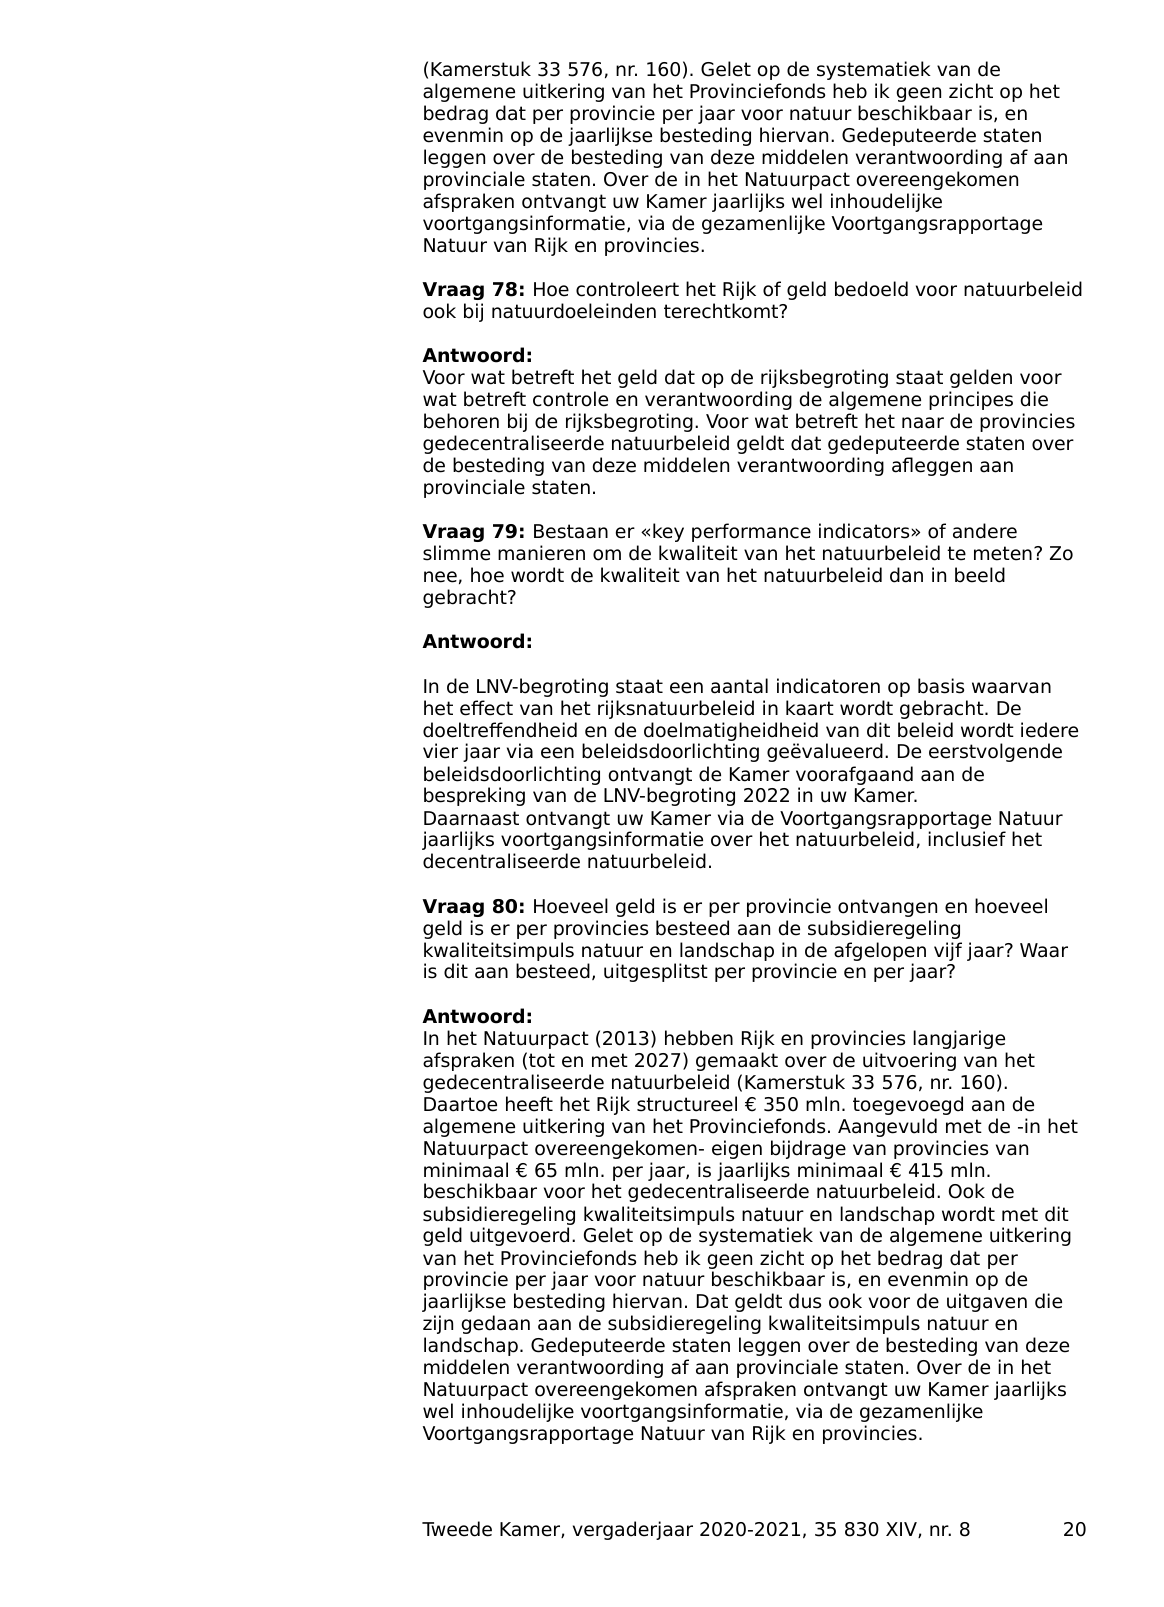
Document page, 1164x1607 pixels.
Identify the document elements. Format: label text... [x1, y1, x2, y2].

text Daarnaast ontvangt uw Kamer via de Voortgangsrapportage Natuur jaarlijks voortgangsinformatie over het natuurbeleid, inclusief het decentraliseerde natuurbeleid. [422, 807, 1087, 873]
text Vraag 78: Hoe controleert het Rijk of geld bedoeld voor natuurbeleid ook bij natuurdoeleinden terechtkomt? [422, 279, 1087, 323]
text In de LNV-begroting staat een aantal indicatoren op basis waarvan het effect van het rijksnatuurbeleid in kaart wordt gebracht. De doeltreffendheid en de doelmatigheidheid van dit beleid wordt iedere vier jaar via een beleidsdoorlichting geëvalueerd. De eerstvolgende beleidsdoorlichting ontvangt de Kamer voorafgaand aan de bespreking van de LNV-begroting 2022 in uw Kamer. [422, 676, 1087, 807]
subtitle Antwoord: [422, 1006, 1087, 1028]
text In het Natuurpact (2013) hebben Rijk en provincies langjarige afspraken (tot en met 2027) gemaakt over de uitvoering van het gedecentraliseerde natuurbeleid (Kamerstuk 33 576, nr. 160). Daartoe heeft het Rijk structureel € 350 mln. toegevoegd aan de algemene uitkering van het Provinciefonds. Aangevuld met de -in het Natuurpact overeengekomen- eigen bijdrage van provincies van minimaal € 65 mln. per jaar, is jaarlijks minimaal € 415 mln. beschikbaar voor het gedecentraliseerde natuurbeleid. Ook de subsidieregeling kwaliteitsimpuls natuur en landschap wordt met dit geld uitgevoerd. Gelet op de systematiek van de algemene uitkering van het Provinciefonds heb ik geen zicht op het bedrag dat per provincie per jaar voor natuur beschikbaar is, en evenmin op de jaarlijkse besteding hiervan. Dat geldt dus ook voor de uitgaven die zijn gedaan aan de subsidieregeling kwaliteitsimpuls natuur en landschap. Gedeputeerde staten leggen over de besteding van deze middelen verantwoording af aan provinciale staten. Over de in het Natuurpact overeengekomen afspraken ontvangt uw Kamer jaarlijks wel inhoudelijke voortgangsinformatie, via de gezamenlijke Voortgangsrapportage Natuur van Rijk en provincies. [422, 1028, 1087, 1445]
text Vraag 79: Bestaan er «key performance indicators» of andere slimme manieren om de kwaliteit van het natuurbeleid te meten? Zo nee, hoe wordt de kwaliteit van het natuurbeleid dan in beeld gebracht? [422, 521, 1087, 609]
subtitle Antwoord: [422, 631, 1087, 653]
text (Kamerstuk 33 576, nr. 160). Gelet op de systematiek van de algemene uitkering van het Provinciefonds heb ik geen zicht op het bedrag dat per provincie per jaar voor natuur beschikbaar is, en evenmin op de jaarlijkse besteding hiervan. Gedeputeerde staten leggen over de besteding van deze middelen verantwoording af aan provinciale staten. Over de in het Natuurpact overeengekomen afspraken ontvangt uw Kamer jaarlijks wel inhoudelijke voortgangsinformatie, via de gezamenlijke Voortgangsrapportage Natuur van Rijk en provincies. [422, 59, 1087, 257]
text Vraag 80: Hoeveel geld is er per provincie ontvangen en hoeveel geld is er per provincies besteed aan de subsidieregeling kwaliteitsimpuls natuur en landschap in de afgelopen vijf jaar? Waar is dit aan besteed, uitgesplitst per provincie en per jaar? [422, 896, 1087, 983]
text Voor wat betreft het geld dat op de rijksbegroting staat gelden voor wat betreft controle en verantwoording de algemene principes die behoren bij de rijksbegroting. Voor wat betreft het naar de provincies gedecentraliseerde natuurbeleid geldt dat gedeputeerde staten over de besteding van deze middelen verantwoording afleggen aan provinciale staten. [422, 367, 1087, 499]
subtitle Antwoord: [422, 345, 1087, 367]
